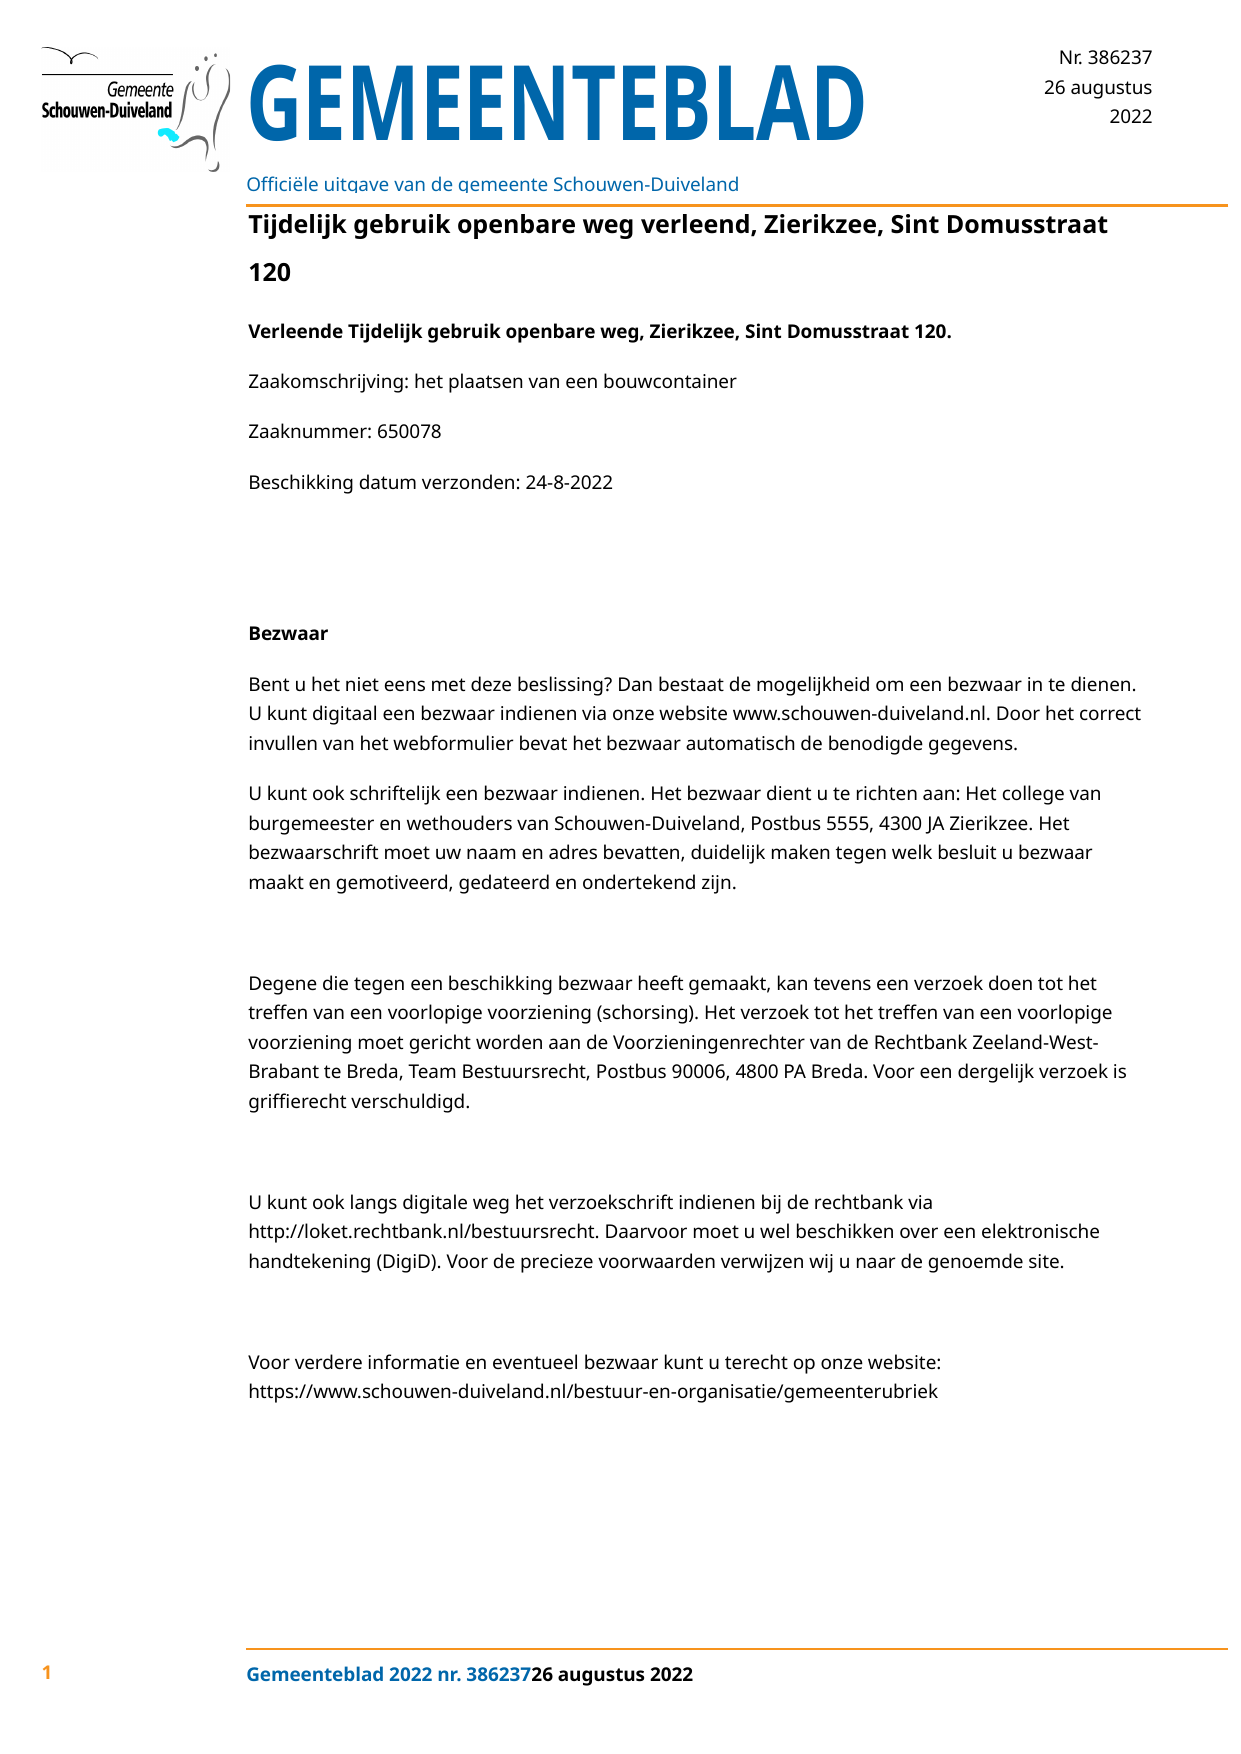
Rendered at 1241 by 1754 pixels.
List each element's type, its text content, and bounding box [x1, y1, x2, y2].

text Verleende Tijdelijk gebruik openbare weg, Zierikzee, Sint Domusstraat 120. [248, 318, 1152, 344]
text Voor verdere informatie en eventueel bezwaar kunt u terecht op onze website: https://www.schouwen-duiveland.nl/bestuur-en-organisatie/gemeenterubriek [248, 1349, 1152, 1404]
text U kunt ook langs digitale weg het verzoekschrift indienen bij de rechtbank via http://loket.rechtbank.nl/bestuursrecht. Daarvoor moet u wel beschikken over een elektronische handtekening (DigiD). Voor de precieze voorwaarden verwijzen wij u naar de genoemde site. [248, 1189, 1152, 1274]
text Bezwaar [248, 620, 1152, 646]
text Degene die tegen een beschikking bezwaar heeft gemaakt, kan tevens een verzoek doen tot het treffen van een voorlopige voorziening (schorsing). Het verzoek tot het treffen van een voorlopige voorziening moet gericht worden aan de Voorzieningenrechter van de Rechtbank Zeeland-West-Brabant te Breda, Team Bestuursrecht, Postbus 90006, 4800 PA Breda. Voor een dergelijk verzoek is griffierecht verschuldigd. [248, 970, 1152, 1114]
text Tijdelijk gebruik openbare weg verleend, Zierikzee, Sint Domusstraat 120 [248, 207, 1152, 288]
text Zaakomschrijving: het plaatsen van een bouwcontainer [248, 368, 1152, 394]
picture [41, 47, 231, 172]
text Bent u het niet eens met deze beslissing? Dan bestaat de mogelijkheid om een bezwaar in te dienen. U kunt digitaal een bezwaar indienen via onze website www.schouwen-duiveland.nl. Door het correct invullen van het webformulier bevat het bezwaar automatisch de benodigde gegevens. [248, 671, 1152, 756]
text U kunt ook schriftelijk een bezwaar indienen. Het bezwaar dient u te richten aan: Het college van burgemeester en wethouders van Schouwen-Duiveland, Postbus 5555, 4300 JA Zierikzee. Het bezwaarschrift moet uw naam en adres bevatten, duidelijk maken tegen welk besluit u bezwaar maakt en gemotiveerd, gedateerd en ondertekend zijn. [248, 780, 1152, 895]
text Zaaknummer: 650078 [248, 419, 1152, 444]
text Beschikking datum verzonden: 24-8-2022 [248, 469, 1152, 495]
